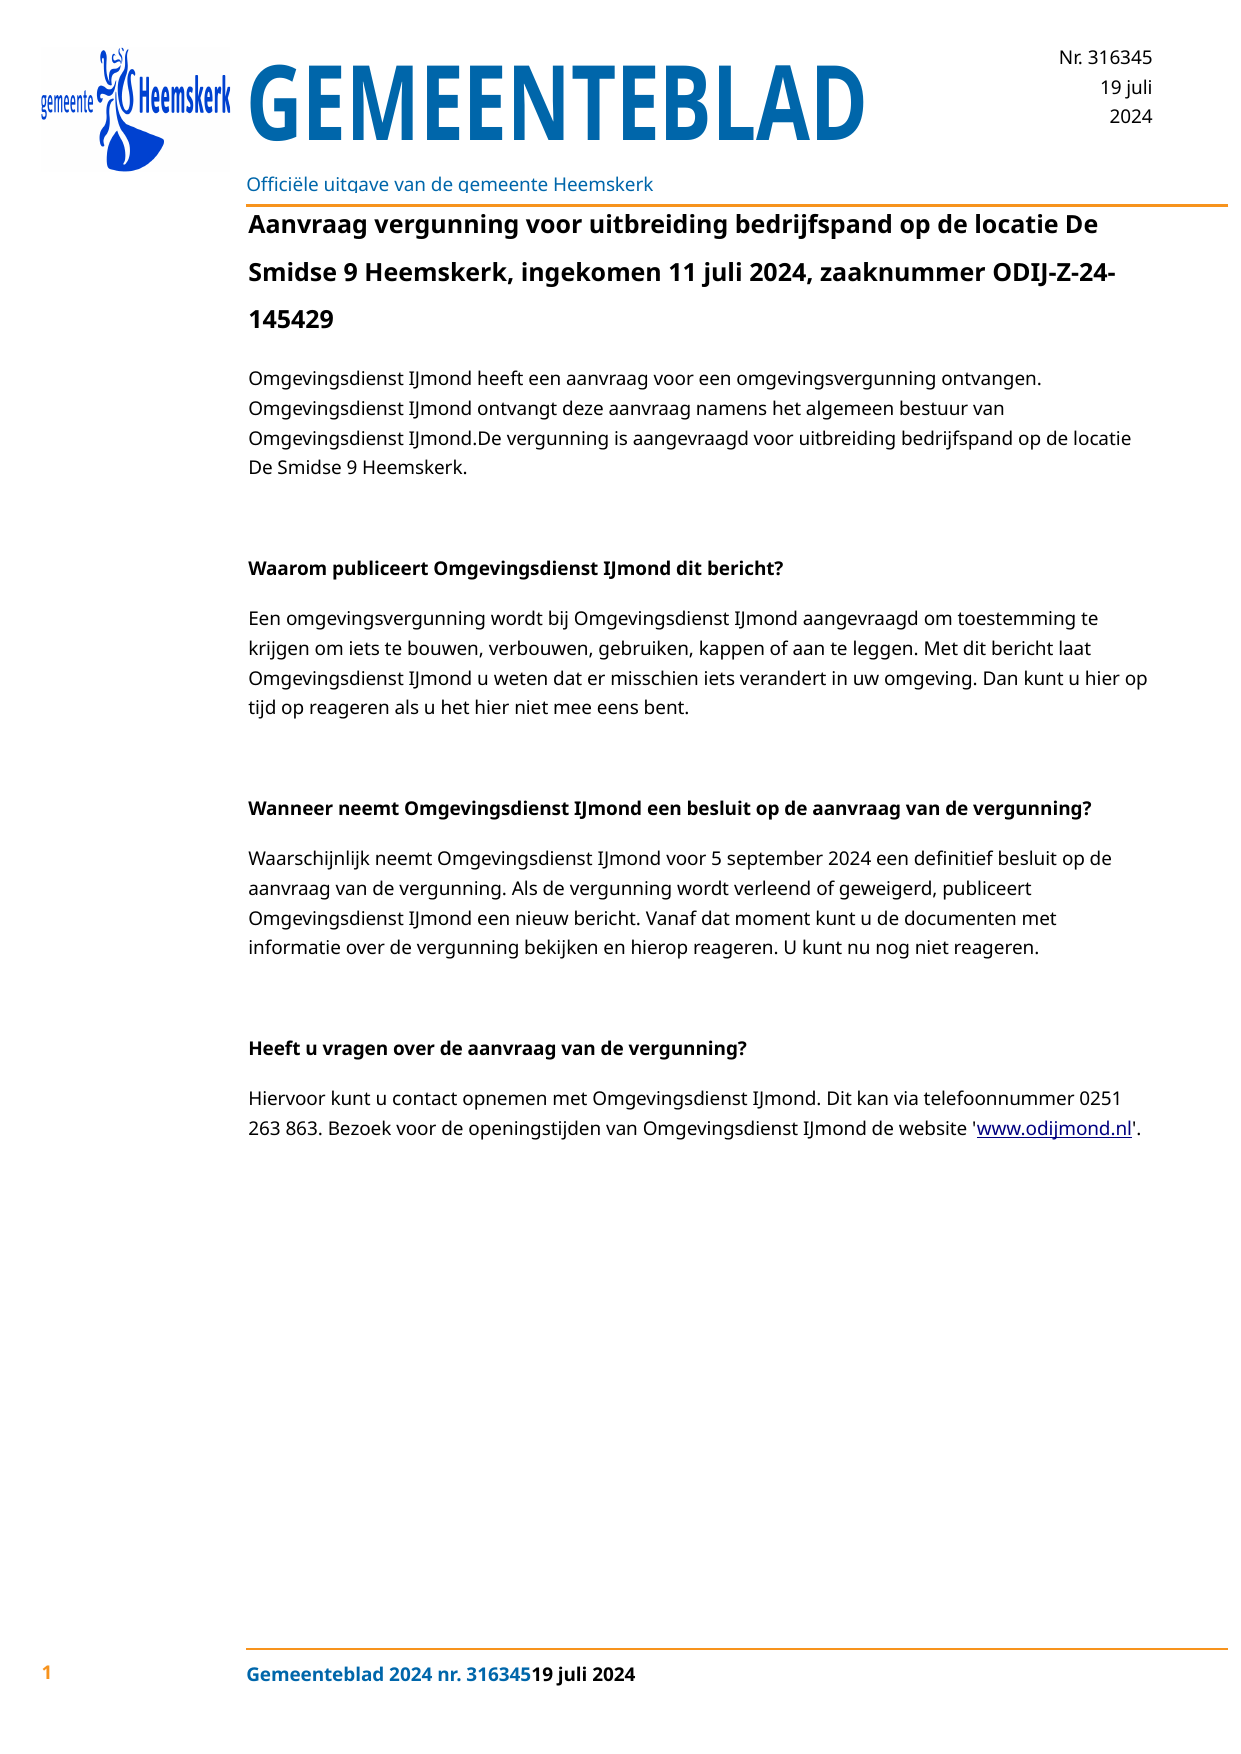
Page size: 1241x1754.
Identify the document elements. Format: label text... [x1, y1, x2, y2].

text Hiervoor kunt u contact opnemen met Omgevingsdienst IJmond. Dit kan via telefoonnummer 0251 263 863. Bezoek voor de openingstijden van Omgevingsdienst IJmond de website 'www.odijmond.nl'. [248, 1086, 1152, 1141]
picture [41, 47, 231, 172]
text Waarschijnlijk neemt Omgevingsdienst IJmond voor 5 september 2024 een definitief besluit op de aanvraag van de vergunning. Als de vergunning wordt verleend of geweigerd, publiceert Omgevingsdienst IJmond een nieuw bericht. Vanaf dat moment kunt u de documenten met informatie over de vergunning bekijken en hierop reageren. U kunt nu nog niet reageren. [248, 846, 1152, 960]
text Een omgevingsvergunning wordt bij Omgevingsdienst IJmond aangevraagd om toestemming te krijgen om iets te bouwen, verbouwen, gebruiken, kappen of aan te leggen. Met dit bericht laat Omgevingsdienst IJmond u weten dat er misschien iets verandert in uw omgeving. Dan kunt u hier op tijd op reageren als u het hier niet mee eens bent. [248, 606, 1152, 720]
text Heeft u vragen over de aanvraag van de vergunning? [248, 1035, 1152, 1061]
text Waarom publiceert Omgevingsdienst IJmond dit bericht? [248, 555, 1152, 581]
text Omgevingsdienst IJmond heeft een aanvraag voor een omgevingsvergunning ontvangen. Omgevingsdienst IJmond ontvangt deze aanvraag namens het algemeen bestuur van Omgevingsdienst IJmond.De vergunning is aangevraagd voor uitbreiding bedrijfspand op de locatie De Smidse 9 Heemskerk. [248, 366, 1152, 480]
text Wanneer neemt Omgevingsdienst IJmond een besluit op de aanvraag van de vergunning? [248, 795, 1152, 821]
text Aanvraag vergunning voor uitbreiding bedrijfspand op de locatie De Smidse 9 Heemskerk, ingekomen 11 juli 2024, zaaknummer ODIJ-Z-24-145429 [248, 207, 1152, 336]
